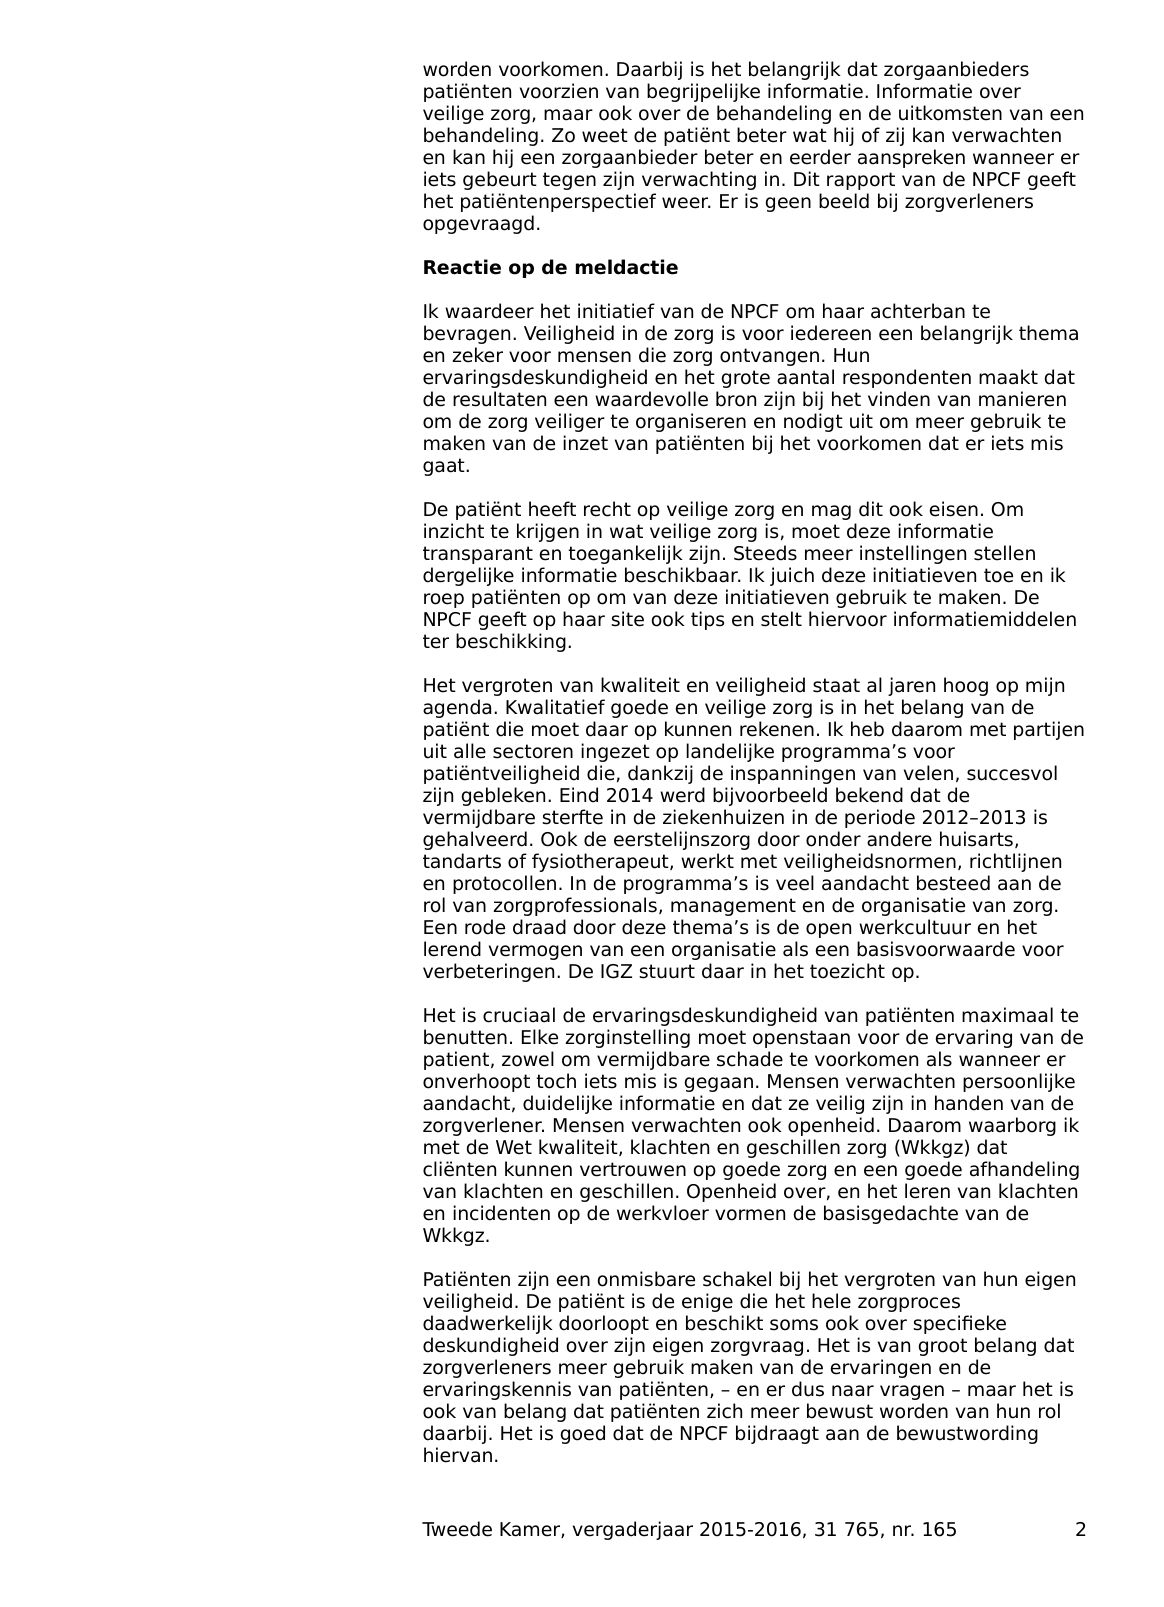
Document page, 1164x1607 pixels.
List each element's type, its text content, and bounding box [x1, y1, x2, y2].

text Ik waardeer het initiatief van de NPCF om haar achterban te bevragen. Veiligheid in de zorg is voor iedereen een belangrijk thema en zeker voor mensen die zorg ontvangen. Hun ervaringsdeskundigheid en het grote aantal respondenten maakt dat de resultaten een waardevolle bron zijn bij het vinden van manieren om de zorg veiliger te organiseren en nodigt uit om meer gebruik te maken van de inzet van patiënten bij het voorkomen dat er iets mis gaat. [422, 301, 1087, 477]
text worden voorkomen. Daarbij is het belangrijk dat zorgaanbieders patiënten voorzien van begrijpelijke informatie. Informatie over veilige zorg, maar ook over de behandeling en de uitkomsten van een behandeling. Zo weet de patiënt beter wat hij of zij kan verwachten en kan hij een zorgaanbieder beter en eerder aanspreken wanneer er iets gebeurt tegen zijn verwachting in. Dit rapport van de NPCF geeft het patiëntenperspectief weer. Er is geen beeld bij zorgverleners opgevraagd. [422, 59, 1087, 235]
subtitle Reactie op de meldactie [422, 257, 1087, 279]
text Het vergroten van kwaliteit en veiligheid staat al jaren hoog op mijn agenda. Kwalitatief goede en veilige zorg is in het belang van de patiënt die moet daar op kunnen rekenen. Ik heb daarom met partijen uit alle sectoren ingezet op landelijke programma’s voor patiëntveiligheid die, dankzij de inspanningen van velen, succesvol zijn gebleken. Eind 2014 werd bijvoorbeeld bekend dat de vermijdbare sterfte in de ziekenhuizen in de periode 2012–2013 is gehalveerd. Ook de eerstelijnszorg door onder andere huisarts, tandarts of fysiotherapeut, werkt met veiligheidsnormen, richtlijnen en protocollen. In de programma’s is veel aandacht besteed aan de rol van zorgprofessionals, management en de organisatie van zorg. Een rode draad door deze thema’s is de open werkcultuur en het lerend vermogen van een organisatie als een basisvoorwaarde voor verbeteringen. De IGZ stuurt daar in het toezicht op. [422, 675, 1087, 983]
text De patiënt heeft recht op veilige zorg en mag dit ook eisen. Om inzicht te krijgen in wat veilige zorg is, moet deze informatie transparant en toegankelijk zijn. Steeds meer instellingen stellen dergelijke informatie beschikbaar. Ik juich deze initiatieven toe en ik roep patiënten op om van deze initiatieven gebruik te maken. De NPCF geeft op haar site ook tips en stelt hiervoor informatiemiddelen ter beschikking. [422, 499, 1087, 653]
text Het is cruciaal de ervaringsdeskundigheid van patiënten maximaal te benutten. Elke zorginstelling moet openstaan voor de ervaring van de patient, zowel om vermijdbare schade te voorkomen als wanneer er onverhoopt toch iets mis is gegaan. Mensen verwachten persoonlijke aandacht, duidelijke informatie en dat ze veilig zijn in handen van de zorgverlener. Mensen verwachten ook openheid. Daarom waarborg ik met de Wet kwaliteit, klachten en geschillen zorg (Wkkgz) dat cliënten kunnen vertrouwen op goede zorg en een goede afhandeling van klachten en geschillen. Openheid over, en het leren van klachten en incidenten op de werkvloer vormen de basisgedachte van de Wkkgz. [422, 1005, 1087, 1247]
text Patiënten zijn een onmisbare schakel bij het vergroten van hun eigen veiligheid. De patiënt is de enige die het hele zorgproces daadwerkelijk doorloopt en beschikt soms ook over specifieke deskundigheid over zijn eigen zorgvraag. Het is van groot belang dat zorgverleners meer gebruik maken van de ervaringen en de ervaringskennis van patiënten, – en er dus naar vragen – maar het is ook van belang dat patiënten zich meer bewust worden van hun rol daarbij. Het is goed dat de NPCF bijdraagt aan de bewustwording hiervan. [422, 1269, 1087, 1467]
